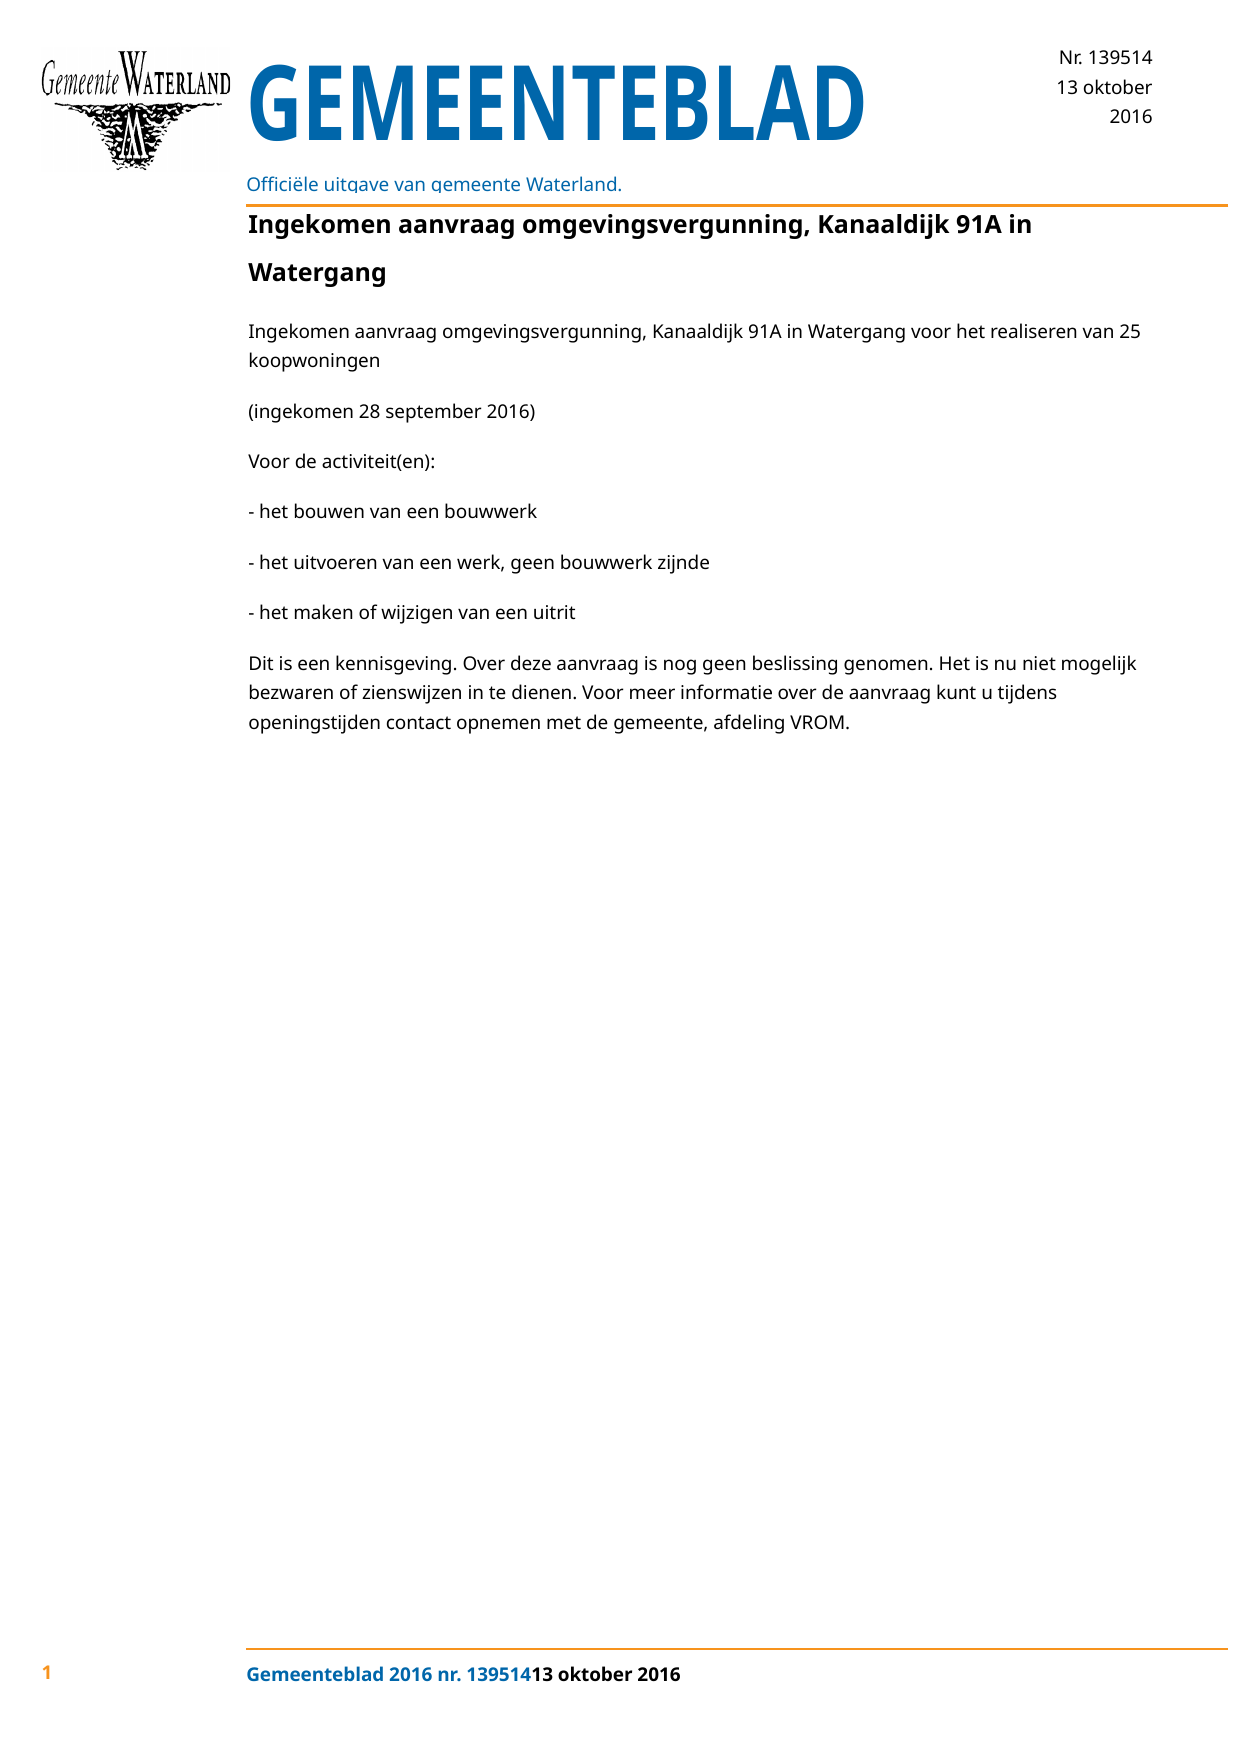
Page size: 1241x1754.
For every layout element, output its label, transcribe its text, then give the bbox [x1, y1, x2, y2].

text Voor de activiteit(en): [248, 448, 1152, 474]
text Ingekomen aanvraag omgevingsvergunning, Kanaaldijk 91A in Watergang voor het realiseren van 25 koopwoningen [248, 318, 1152, 373]
picture [41, 47, 231, 172]
text Dit is een kennisgeving. Over deze aanvraag is nog geen beslissing genomen. Het is nu niet mogelijk bezwaren of zienswijzen in te dienen. Voor meer informatie over de aanvraag kunt u tijdens openingstijden contact opnemen met de gemeente, afdeling VROM. [248, 650, 1152, 735]
text - het maken of wijzigen van een uitrit [248, 599, 1152, 625]
text (ingekomen 28 september 2016) [248, 398, 1152, 424]
text Ingekomen aanvraag omgevingsvergunning, Kanaaldijk 91A in Watergang [248, 207, 1152, 288]
text - het uitvoeren van een werk, geen bouwwerk zijnde [248, 549, 1152, 575]
text - het bouwen van een bouwwerk [248, 499, 1152, 524]
